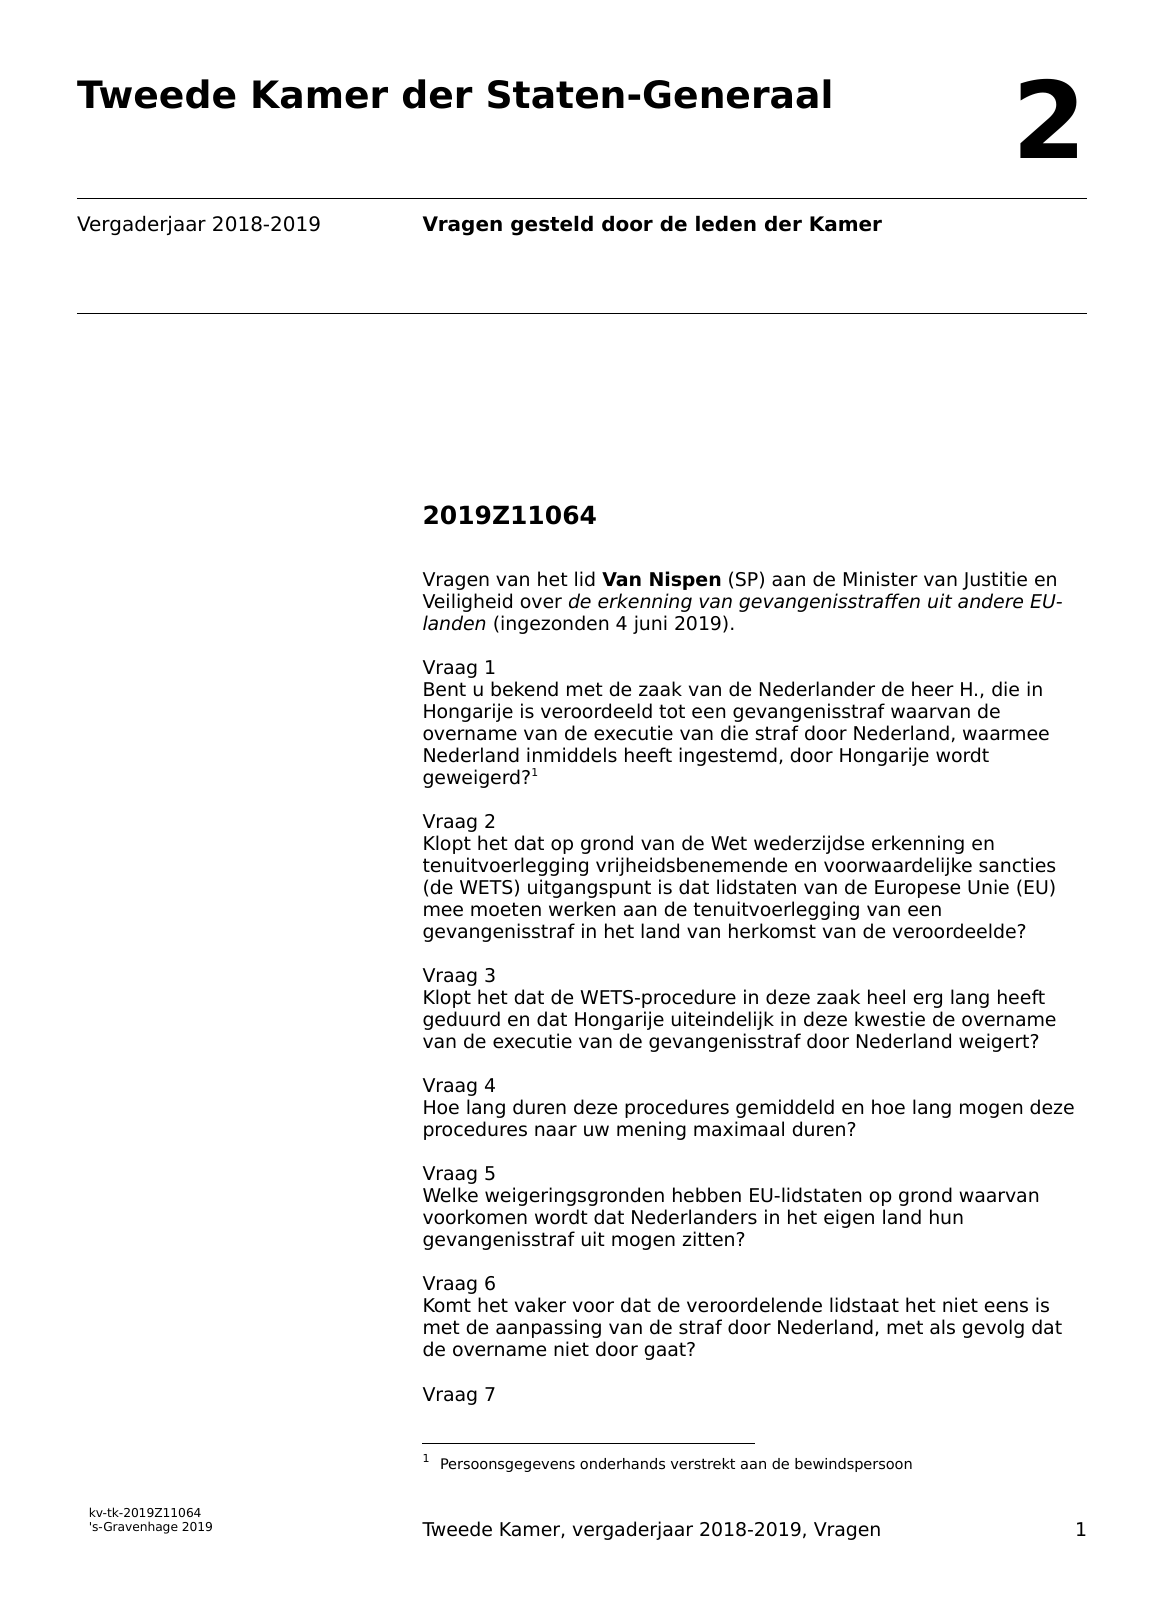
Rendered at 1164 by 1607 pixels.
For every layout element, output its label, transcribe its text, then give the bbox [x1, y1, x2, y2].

text Vraag 3 [422, 965, 1087, 987]
text Welke weigeringsgronden hebben EU-lidstaten op grond waarvan voorkomen wordt dat Nederlanders in het eigen land hun gevangenisstraf uit mogen zitten? [422, 1185, 1087, 1251]
table_header 2 [886, 59, 1087, 198]
text 's-Gravenhage 2019 [88, 1520, 323, 1534]
text Komt het vaker voor dat de veroordelende lidstaat het niet eens is met de aanpassing van de straf door Nederland, met als gevolg dat de overname niet door gaat? [422, 1295, 1087, 1361]
text Vragen van het lid Van Nispen (SP) aan de Minister van Justitie en Veiligheid over de erkenning van gevangenisstraffen uit andere EU-landen (ingezonden 4 juni 2019). [422, 569, 1087, 635]
text Persoonsgegevens onderhands verstrekt aan de bewindspersoon [422, 1452, 1087, 1474]
text Vraag 5 [422, 1163, 1087, 1185]
table_cell Vergaderjaar 2018-2019 [77, 199, 422, 313]
text Hoe lang duren deze procedures gemiddeld en hoe lang mogen deze procedures naar uw mening maximaal duren? [422, 1097, 1087, 1141]
text Vraag 6 [422, 1273, 1087, 1295]
table_cell Vragen gesteld door de leden der Kamer [422, 199, 1087, 313]
text Vraag 4 [422, 1075, 1087, 1097]
text Vraag 2 [422, 811, 1087, 833]
text Klopt het dat de WETS-procedure in deze zaak heel erg lang heeft geduurd en dat Hongarije uiteindelijk in deze kwestie de overname van de executie van de gevangenisstraf door Nederland weigert? [422, 987, 1087, 1053]
table_header Tweede Kamer der Staten-Generaal [77, 59, 886, 198]
text Klopt het dat op grond van de Wet wederzijdse erkenning en tenuitvoerlegging vrijheidsbenemende en voorwaardelijke sancties (de WETS) uitgangspunt is dat lidstaten van de Europese Unie (EU) mee moeten werken aan de tenuitvoerlegging van een gevangenisstraf in het land van herkomst van de veroordeelde? [422, 833, 1087, 943]
text 2019Z11064 [422, 501, 1087, 531]
text Vraag 1 [422, 657, 1087, 679]
text Vraag 7 [422, 1383, 1087, 1405]
text Bent u bekend met de zaak van de Nederlander de heer H., die in Hongarije is veroordeeld tot een gevangenisstraf waarvan de overname van de executie van die straf door Nederland, waarmee Nederland inmiddels heeft ingestemd, door Hongarije wordt geweigerd? [422, 679, 1087, 789]
text kv-tk-2019Z11064 [88, 1506, 323, 1520]
